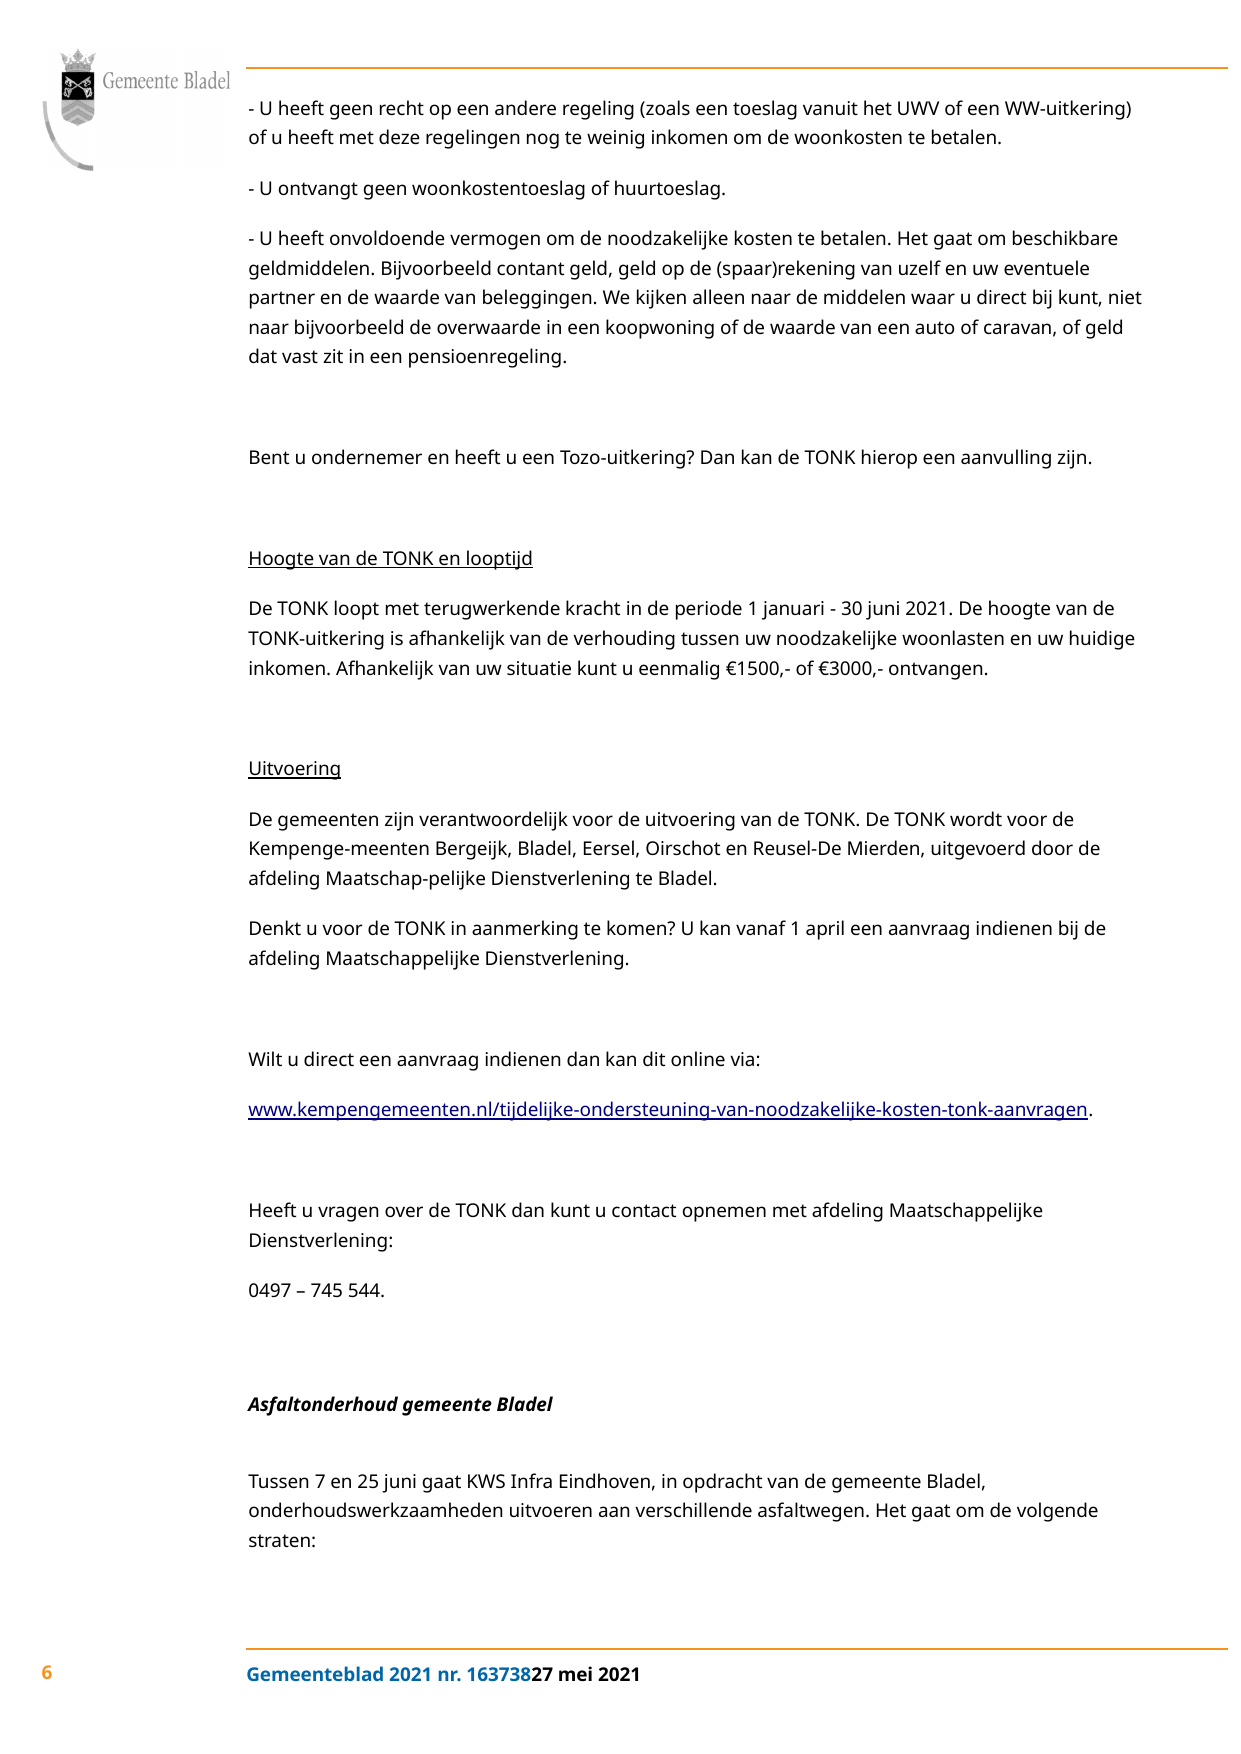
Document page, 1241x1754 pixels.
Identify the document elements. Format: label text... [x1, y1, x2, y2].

text - U heeft geen recht op een andere regeling (zoals een toeslag vanuit het UWV of een WW-uitkering) of u heeft met deze regelingen nog te weinig inkomen om de woonkosten te betalen. [248, 95, 1152, 150]
text De gemeenten zijn verantwoordelijk voor de uitvoering van de TONK. De TONK wordt voor de Kempenge-meenten Bergeijk, Bladel, Eersel, Oirschot en Reusel-De Mierden, uitgevoerd door de afdeling Maatschap-pelijke Dienstverlening te Bladel. [248, 806, 1152, 891]
text - U heeft onvoldoende vermogen om de noodzakelijke kosten te betalen. Het gaat om beschikbare geldmiddelen. Bijvoorbeeld contant geld, geld op de (spaar)rekening van uzelf en uw eventuele partner en de waarde van beleggingen. We kijken alleen naar de middelen waar u direct bij kunt, niet naar bijvoorbeeld de overwaarde in een koopwoning of de waarde van een auto of caravan, of geld dat vast zit in een pensioenregeling. [248, 225, 1152, 369]
text Wilt u direct een aanvraag indienen dan kan dit online via: [248, 1046, 1152, 1072]
text Uitvoering [248, 756, 1152, 781]
text 0497 – 745 544. [248, 1277, 1152, 1303]
text Asfaltonderhoud gemeente Bladel [248, 1392, 1152, 1417]
picture [41, 47, 231, 172]
text www.kempengemeenten.nl/tijdelijke-ondersteuning-van-noodzakelijke-kosten-tonk-aanvragen. [248, 1096, 1152, 1122]
text - U ontvangt geen woonkostentoeslag of huurtoeslag. [248, 175, 1152, 201]
text Hoogte van de TONK en looptijd [248, 545, 1152, 571]
text Tussen 7 en 25 juni gaat KWS Infra Eindhoven, in opdracht van de gemeente Bladel, onderhoudswerkzaamheden uitvoeren aan verschillende asfaltwegen. Het gaat om de volgende straten: [248, 1468, 1152, 1553]
text Denkt u voor de TONK in aanmerking te komen? U kan vanaf 1 april een aanvraag indienen bij de afdeling Maatschappelijke Dienstverlening. [248, 916, 1152, 971]
text Heeft u vragen over de TONK dan kunt u contact opnemen met afdeling Maatschappelijke Dienstverlening: [248, 1197, 1152, 1253]
text De TONK loopt met terugwerkende kracht in de periode 1 januari - 30 juni 2021. De hoogte van de TONK-uitkering is afhankelijk van de verhouding tussen uw noodzakelijke woonlasten en uw huidige inkomen. Afhankelijk van uw situatie kunt u eenmalig €1500,- of €3000,- ontvangen. [248, 596, 1152, 681]
text Bent u ondernemer en heeft u een Tozo-uitkering? Dan kan de TONK hierop een aanvulling zijn. [248, 444, 1152, 470]
